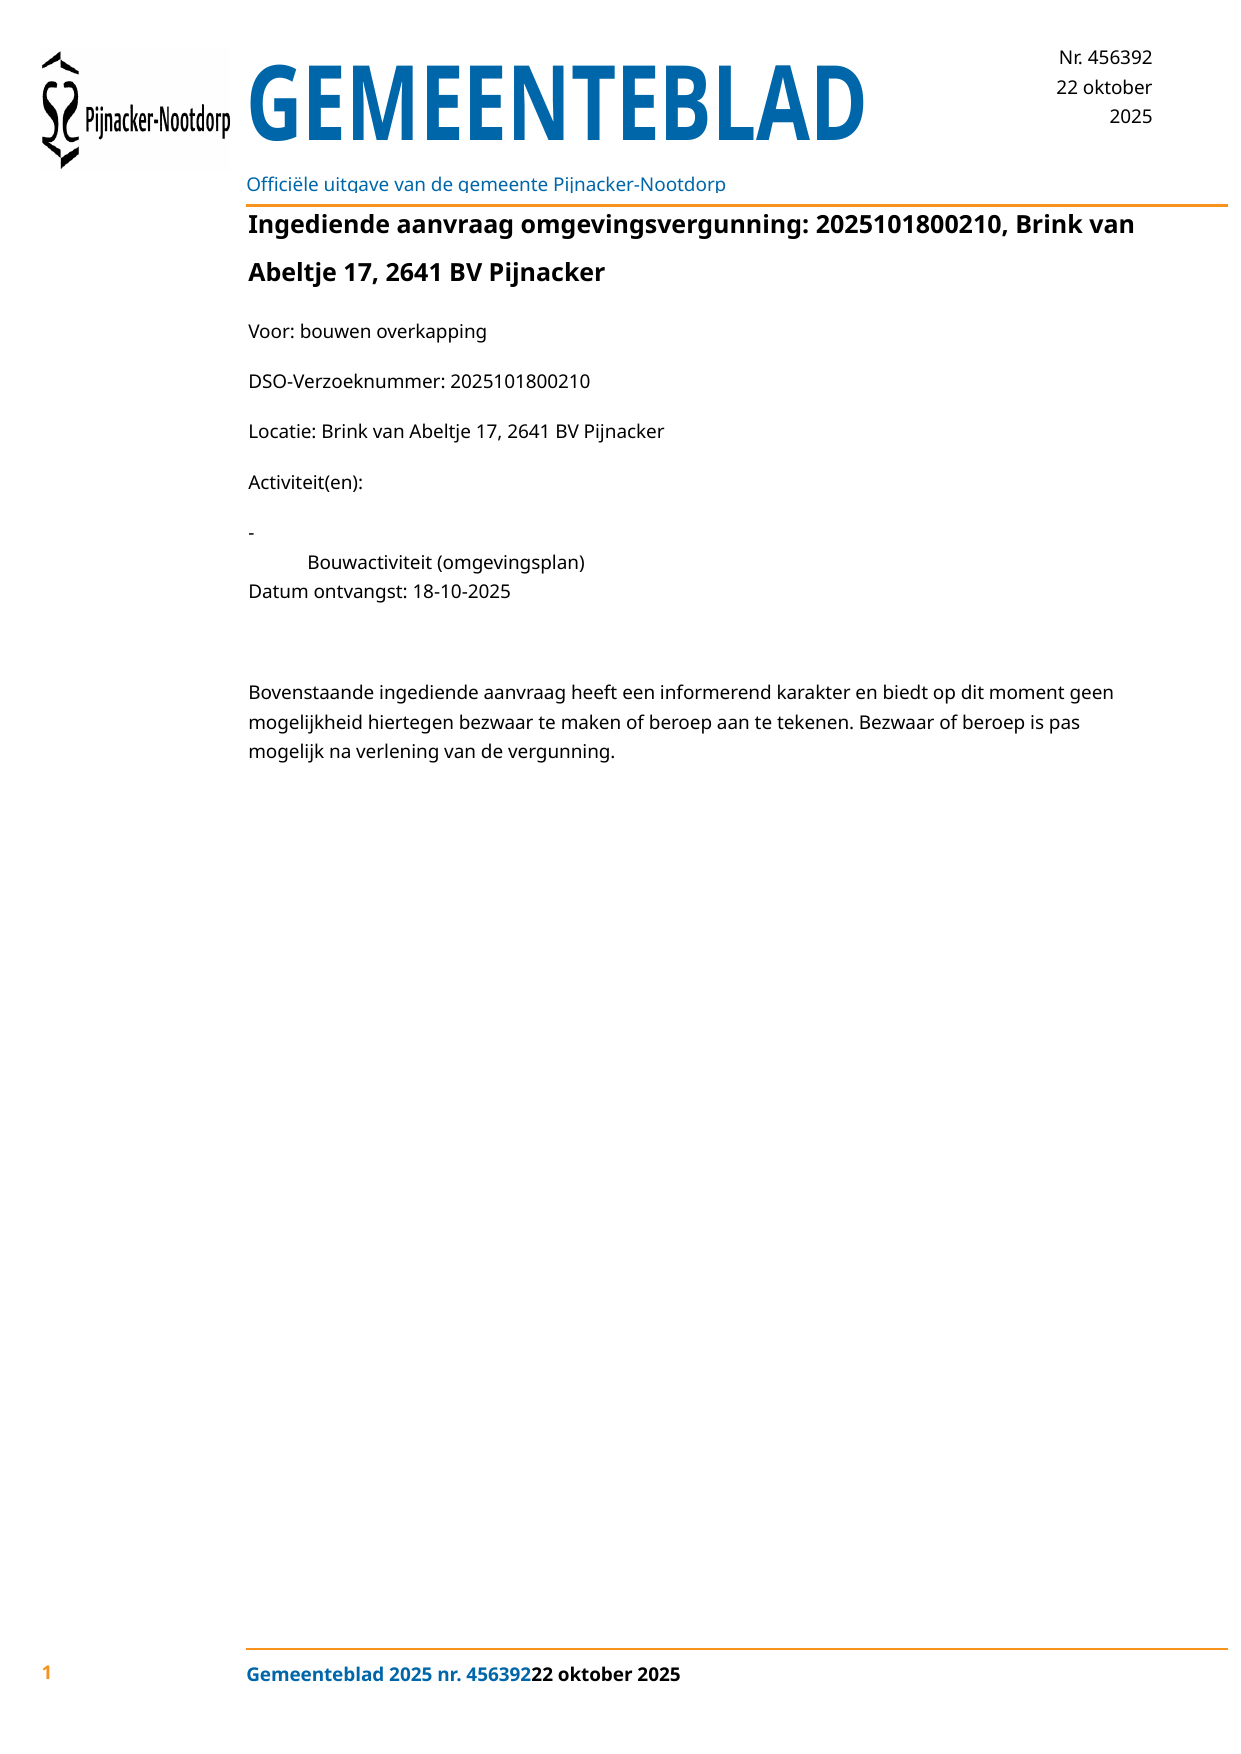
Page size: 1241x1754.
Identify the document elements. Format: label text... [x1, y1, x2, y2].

text Activiteit(en): [248, 469, 1152, 495]
text Voor: bouwen overkapping [248, 318, 1152, 344]
text DSO-Verzoeknummer: 2025101800210 [248, 368, 1152, 394]
picture [41, 47, 231, 172]
text Datum ontvangst: 18-10-2025 [248, 579, 1152, 604]
text Bovenstaande ingediende aanvraag heeft een informerend karakter en biedt op dit moment geen mogelijkheid hiertegen bezwaar te maken of beroep aan te tekenen. Bezwaar of beroep is pas mogelijk na verlening van de vergunning. [248, 679, 1152, 764]
text Locatie: Brink van Abeltje 17, 2641 BV Pijnacker [248, 419, 1152, 444]
text Ingediende aanvraag omgevingsvergunning: 2025101800210, Brink van Abeltje 17, 2641 BV Pijnacker [248, 207, 1152, 288]
list Bouwactiviteit (omgevingsplan) [248, 549, 1152, 575]
